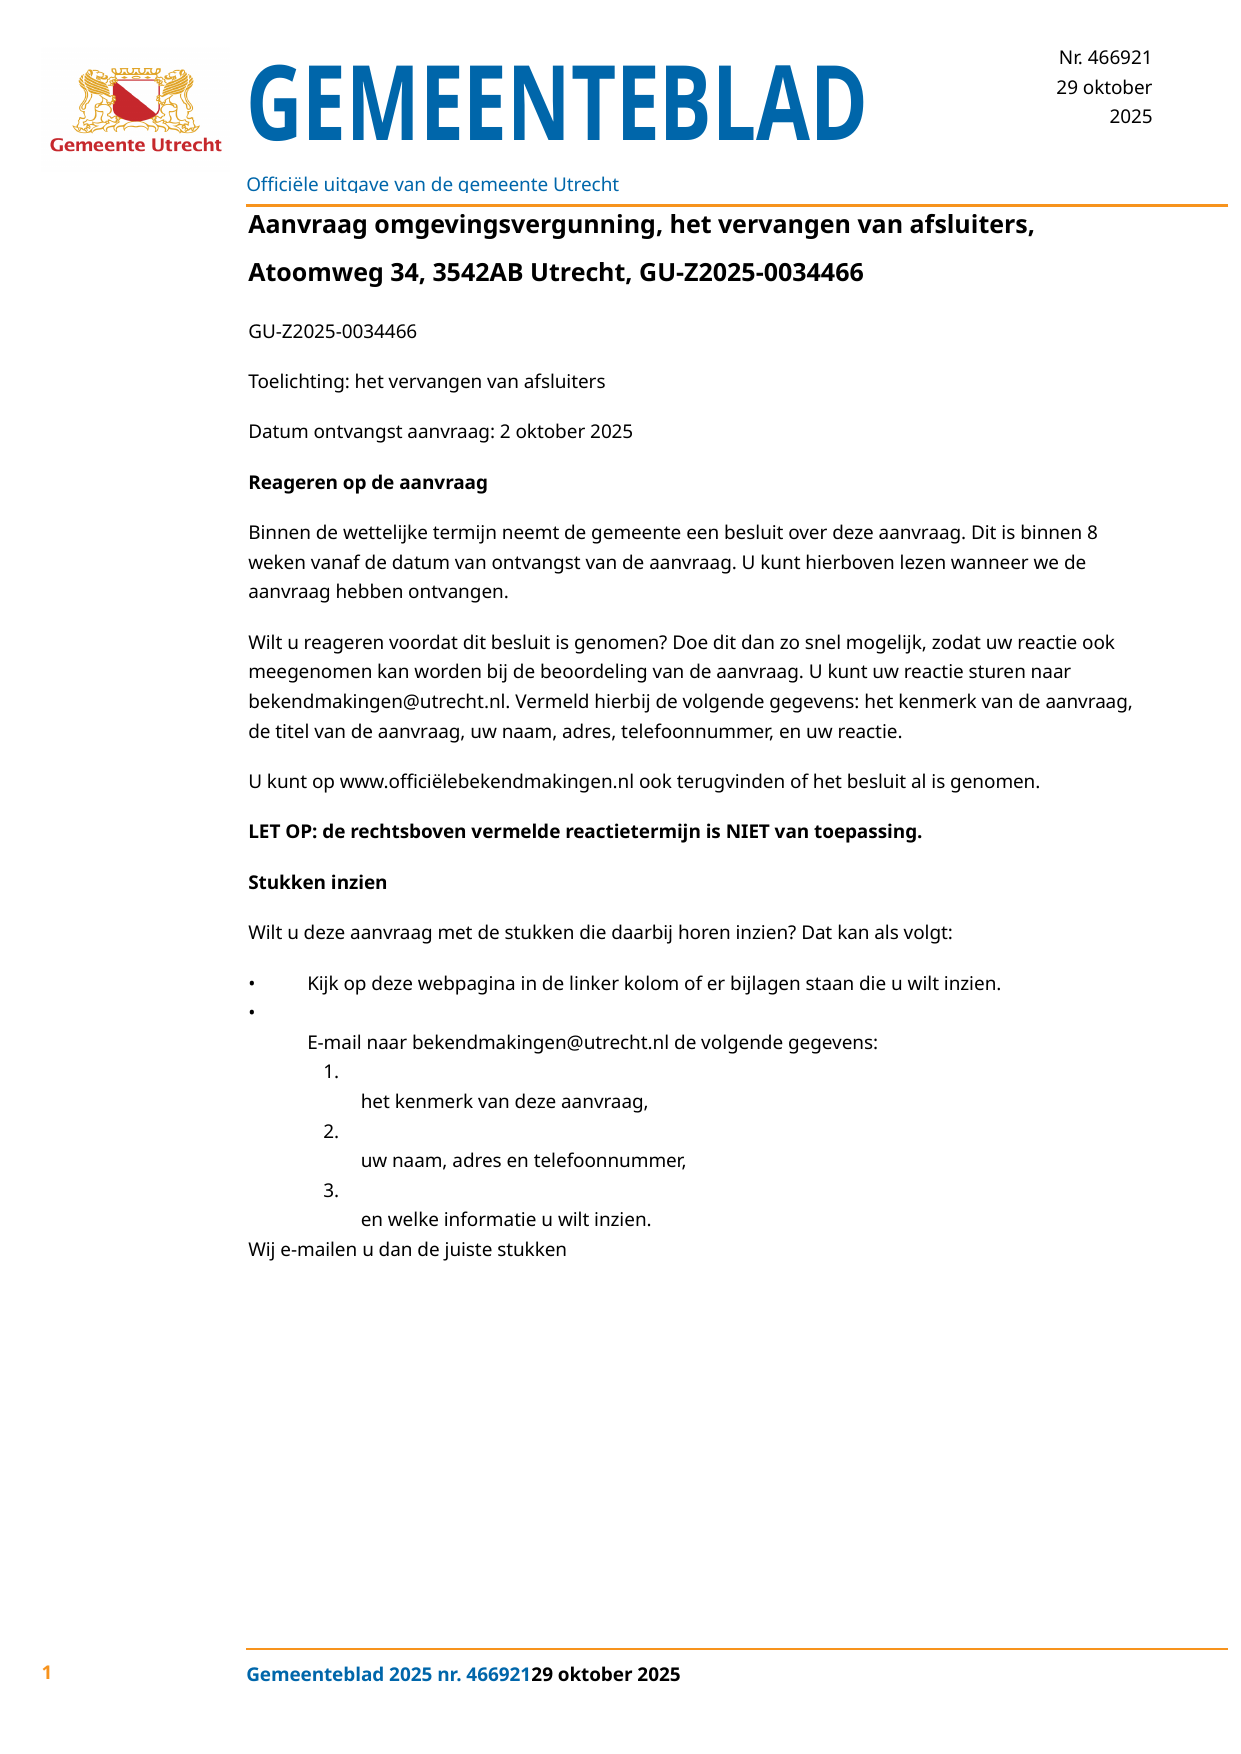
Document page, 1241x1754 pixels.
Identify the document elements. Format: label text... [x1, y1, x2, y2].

text U kunt op www.officiëlebekendmakingen.nl ook terugvinden of het besluit al is genomen. [248, 768, 1152, 794]
text Wilt u reageren voordat dit besluit is genomen? Doe dit dan zo snel mogelijk, zodat uw reactie ook meegenomen kan worden bij de beoordeling van de aanvraag. U kunt uw reactie sturen naar bekendmakingen@utrecht.nl. Vermeld hierbij de volgende gegevens: het kenmerk van de aanvraag, de titel van de aanvraag, uw naam, adres, telefoonnummer, en uw reactie. [248, 629, 1152, 744]
list E-mail naar bekendmakingen@utrecht.nl de volgende gegevens: [248, 1029, 1152, 1055]
text Datum ontvangst aanvraag: 2 oktober 2025 [248, 419, 1152, 444]
text Aanvraag omgevingsvergunning, het vervangen van afsluiters, Atoomweg 34, 3542AB Utrecht, GU-Z2025-0034466 [248, 207, 1152, 288]
list en welke informatie u wilt inzien. [323, 1207, 1152, 1232]
text Wij e-mailen u dan de juiste stukken [248, 1236, 1152, 1262]
list uw naam, adres en telefoonnummer, [323, 1147, 1152, 1173]
list het kenmerk van deze aanvraag, [323, 1088, 1152, 1114]
text Reageren op de aanvraag [248, 469, 1152, 495]
text GU-Z2025-0034466 [248, 318, 1152, 344]
list Kijk op deze webpagina in de linker kolom of er bijlagen staan die u wilt inzien. [248, 970, 1152, 996]
text LET OP: de rechtsboven vermelde reactietermijn is NIET van toepassing. [248, 819, 1152, 844]
text Wilt u deze aanvraag met de stukken die daarbij horen inzien? Dat kan als volgt: [248, 919, 1152, 945]
text Binnen de wettelijke termijn neemt de gemeente een besluit over deze aanvraag. Dit is binnen 8 weken vanaf de datum van ontvangst van de aanvraag. U kunt hierboven lezen wanneer we de aanvraag hebben ontvangen. [248, 519, 1152, 604]
picture [41, 47, 231, 172]
text Toelichting: het vervangen van afsluiters [248, 368, 1152, 394]
text Stukken inzien [248, 869, 1152, 895]
